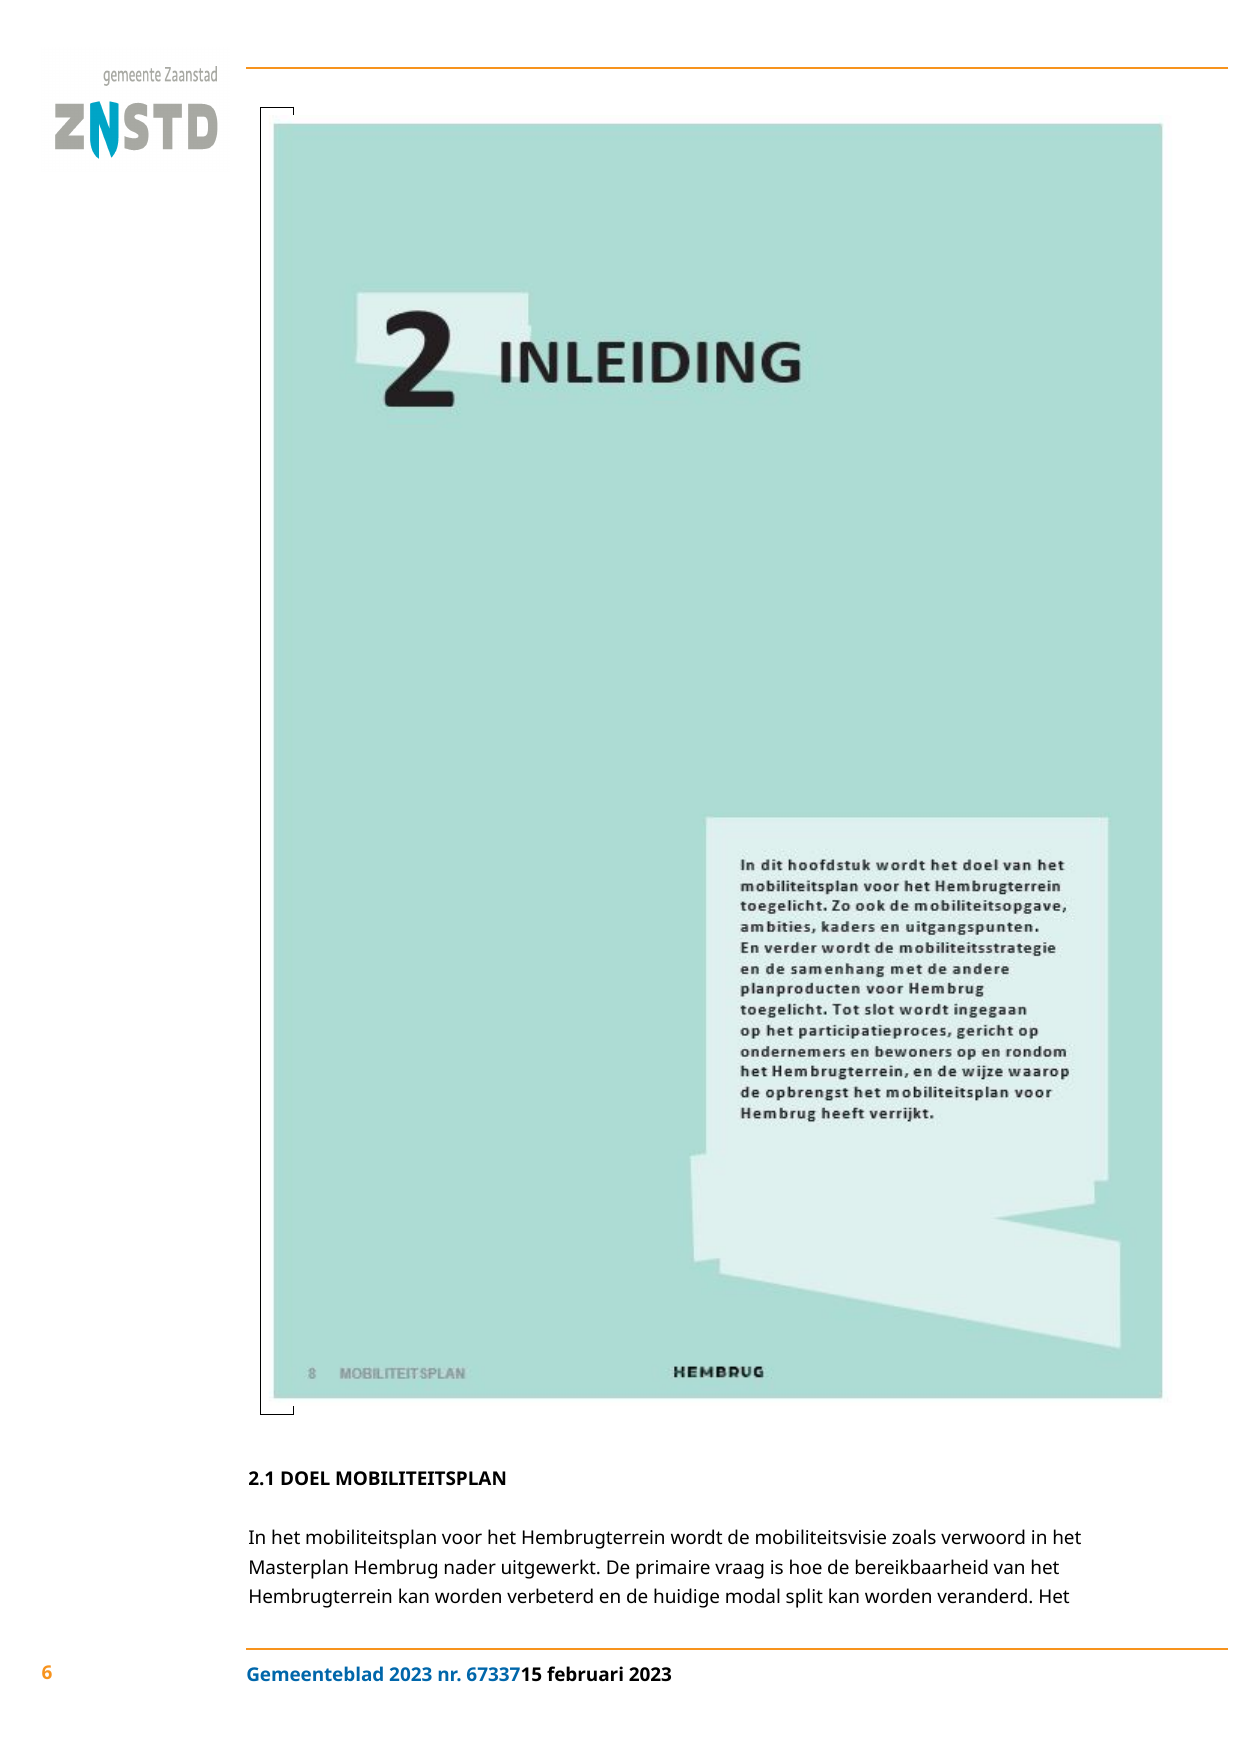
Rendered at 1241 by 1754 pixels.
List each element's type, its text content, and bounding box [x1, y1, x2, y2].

picture [268, 115, 1173, 1406]
text In het mobiliteitsplan voor het Hembrugterrein wordt de mobiliteitsvisie zoals verwoord in het Masterplan Hembrug nader uitgewerkt. De primaire vraag is hoe de bereikbaarheid van het Hembrugterrein kan worden verbeterd en de huidige modal split kan worden veranderd. Het [248, 1524, 1152, 1609]
picture [41, 47, 231, 172]
text 2.1 DOEL MOBILITEITSPLAN [248, 1465, 1152, 1491]
